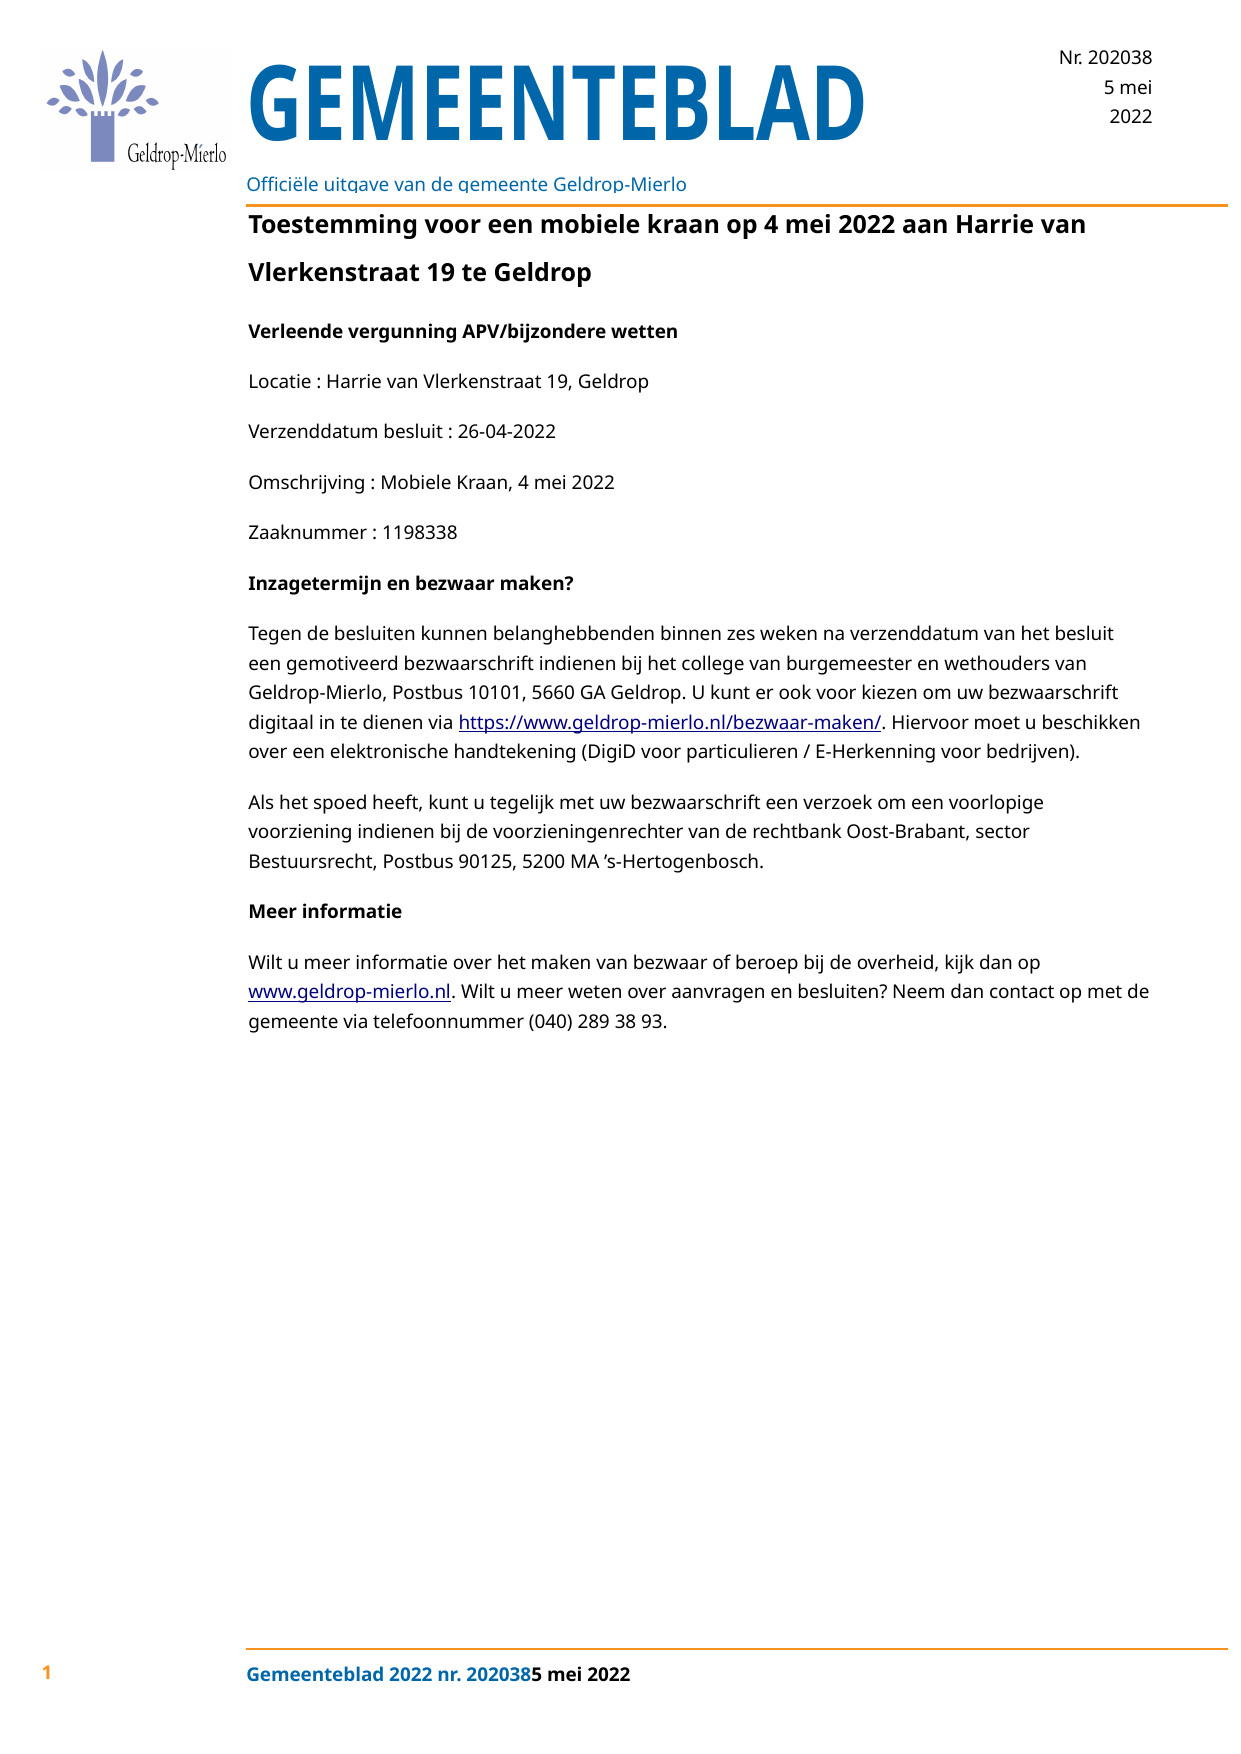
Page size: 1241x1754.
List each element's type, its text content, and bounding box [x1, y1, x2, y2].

text Meer informatie [248, 899, 1152, 924]
text Toestemming voor een mobiele kraan op 4 mei 2022 aan Harrie van Vlerkenstraat 19 te Geldrop [248, 207, 1152, 288]
text Inzagetermijn en bezwaar maken? [248, 570, 1152, 596]
text Locatie : Harrie van Vlerkenstraat 19, Geldrop [248, 368, 1152, 394]
text Omschrijving : Mobiele Kraan, 4 mei 2022 [248, 469, 1152, 495]
text Wilt u meer informatie over het maken van bezwaar of beroep bij de overheid, kijk dan op www.geldrop-mierlo.nl. Wilt u meer weten over aanvragen en besluiten? Neem dan contact op met de gemeente via telefoonnummer (040) 289 38 93. [248, 949, 1152, 1034]
text Zaaknummer : 1198338 [248, 519, 1152, 545]
picture [41, 47, 231, 172]
text Tegen de besluiten kunnen belanghebbenden binnen zes weken na verzenddatum van het besluit een gemotiveerd bezwaarschrift indienen bij het college van burgemeester en wethouders van Geldrop-Mierlo, Postbus 10101, 5660 GA Geldrop. U kunt er ook voor kiezen om uw bezwaarschrift digitaal in te dienen via https://www.geldrop-mierlo.nl/bezwaar-maken/. Hiervoor moet u beschikken over een elektronische handtekening (DigiD voor particulieren / E-Herkenning voor bedrijven). [248, 620, 1152, 764]
text Verzenddatum besluit : 26-04-2022 [248, 419, 1152, 444]
text Verleende vergunning APV/bijzondere wetten [248, 318, 1152, 344]
text Als het spoed heeft, kunt u tegelijk met uw bezwaarschrift een verzoek om een voorlopige voorziening indienen bij de voorzieningenrechter van de rechtbank Oost-Brabant, sector Bestuursrecht, Postbus 90125, 5200 MA ’s-Hertogenbosch. [248, 789, 1152, 874]
